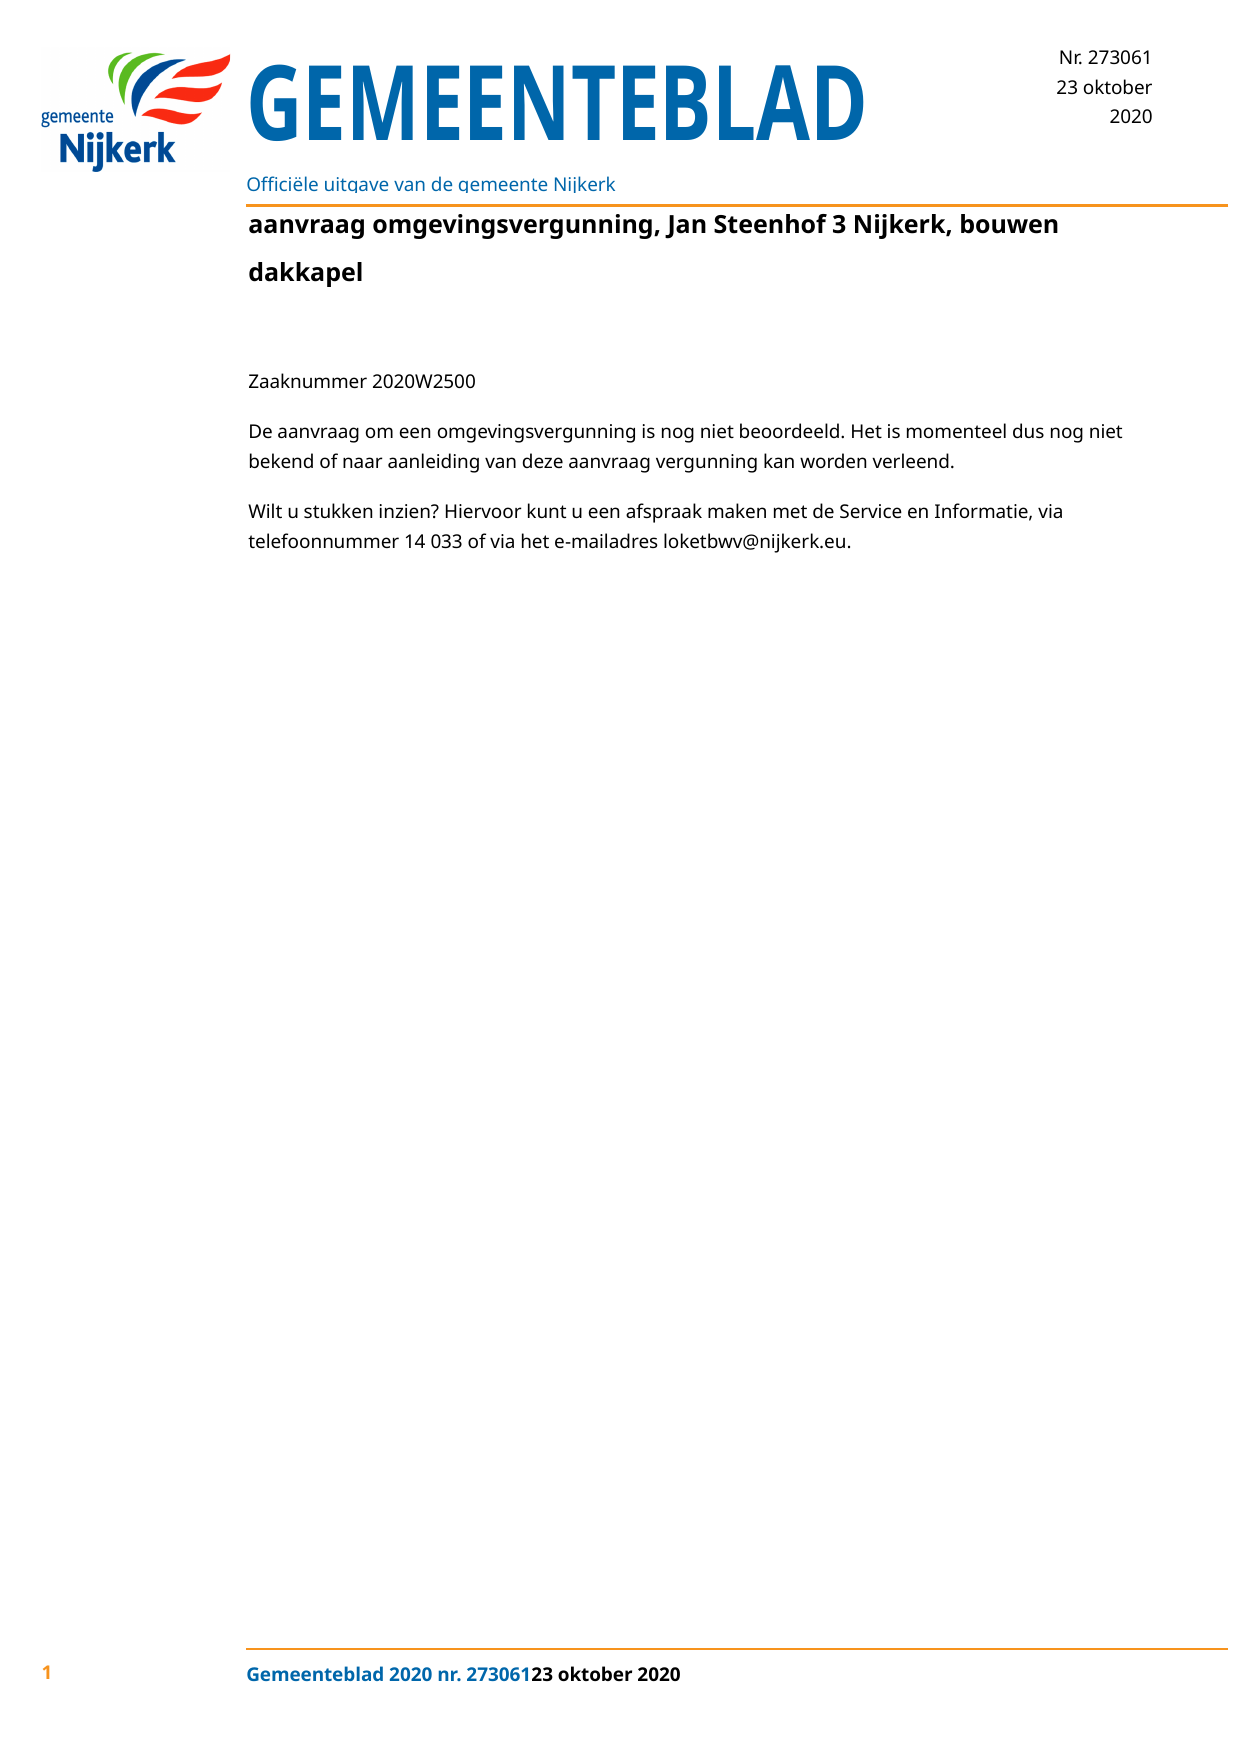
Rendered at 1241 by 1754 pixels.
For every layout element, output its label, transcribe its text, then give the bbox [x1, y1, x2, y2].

text De aanvraag om een omgevingsvergunning is nog niet beoordeeld. Het is momenteel dus nog niet bekend of naar aanleiding van deze aanvraag vergunning kan worden verleend. [248, 419, 1152, 474]
text Zaaknummer 2020W2500 [248, 368, 1152, 394]
text aanvraag omgevingsvergunning, Jan Steenhof 3 Nijkerk, bouwen dakkapel [248, 207, 1152, 288]
text Wilt u stukken inzien? Hiervoor kunt u een afspraak maken met de Service en Informatie, via telefoonnummer 14 033 of via het e-mailadres loketbwv@nijkerk.eu. [248, 499, 1152, 554]
picture [41, 47, 231, 172]
